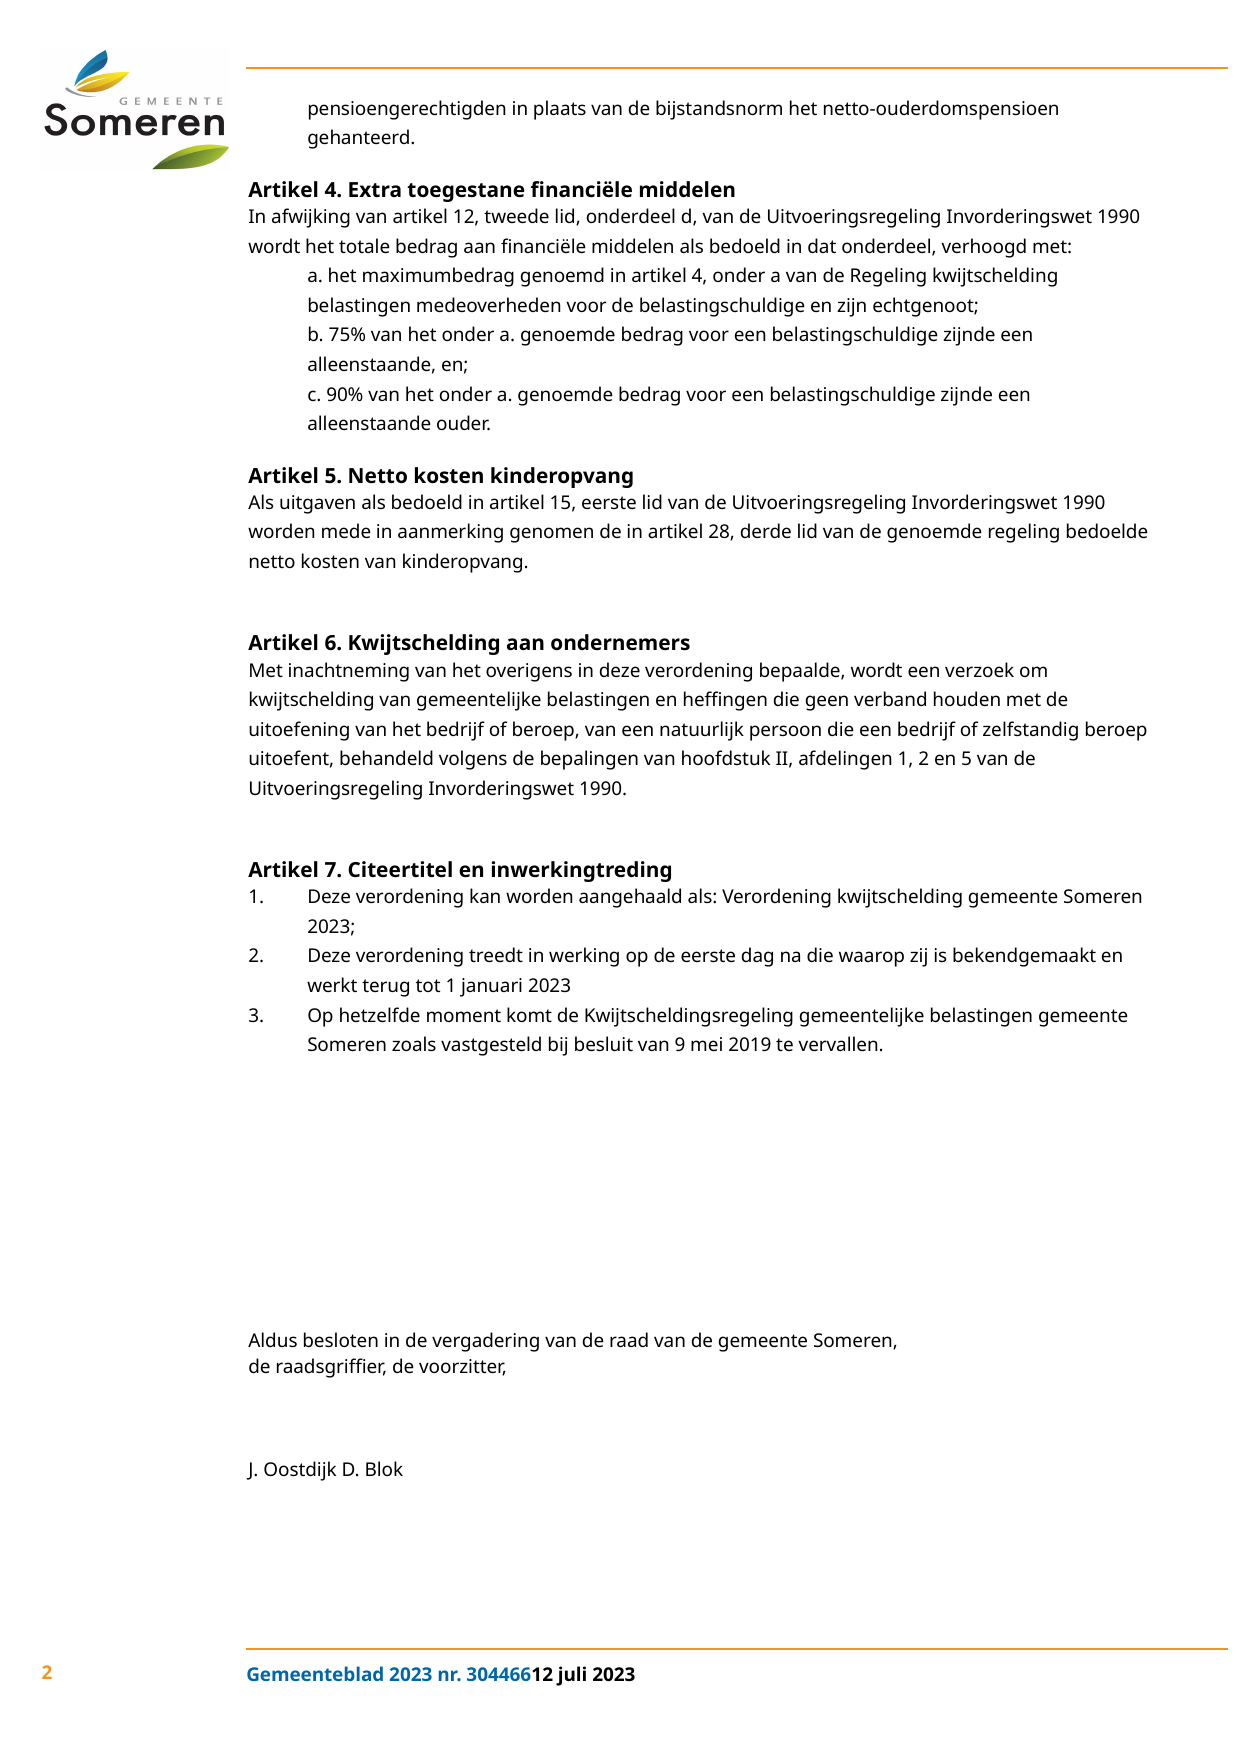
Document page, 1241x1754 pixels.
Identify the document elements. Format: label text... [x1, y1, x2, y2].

list a. het maximumbedrag genoemd in artikel 4, onder a van de Regeling kwijtschelding belastingen medeoverheden voor de belastingschuldige en zijn echtgenoot; [248, 262, 1152, 318]
list Deze verordening kan worden aangehaald als: Verordening kwijtschelding gemeente Someren 2023; [248, 883, 1152, 939]
text Met inachtneming van het overigens in deze verordening bepaalde, wordt een verzoek om kwijtschelding van gemeentelijke belastingen en heffingen die geen verband houden met de uitoefening van het bedrijf of beroep, van een natuurlijk persoon die een bedrijf of zelfstandig beroep uitoefent, behandeld volgens de bepalingen van hoofdstuk II, afdelingen 1, 2 en 5 van de Uitvoeringsregeling Invorderingswet 1990. [248, 657, 1152, 801]
text Artikel 5. Netto kosten kinderopvang [248, 461, 1152, 489]
list b. 75% van het onder a. genoemde bedrag voor een belastingschuldige zijnde een alleenstaande, en; [248, 322, 1152, 377]
text Als uitgaven als bedoeld in artikel 15, eerste lid van de Uitvoeringsregeling Invorderingswet 1990 worden mede in aanmerking genomen de in artikel 28, derde lid van de genoemde regeling bedoelde netto kosten van kinderopvang. [248, 489, 1152, 574]
text In afwijking van artikel 12, tweede lid, onderdeel d, van de Uitvoeringsregeling Invorderingswet 1990 wordt het totale bedrag aan financiële middelen als bedoeld in dat onderdeel, verhoogd met: [248, 203, 1152, 258]
text Artikel 6. Kwijtschelding aan ondernemers [248, 628, 1152, 657]
picture [41, 47, 231, 172]
list Deze verordening treedt in werking op de eerste dag na die waarop zij is bekendgemaakt en werkt terug tot 1 januari 2023 [248, 943, 1152, 998]
text Aldus besloten in de vergadering van de raad van de gemeente Someren, [248, 1327, 1152, 1353]
text J. Oostdijk D. Blok [248, 1456, 1152, 1482]
text de raadsgriffier, de voorzitter, [248, 1353, 1152, 1379]
text Artikel 7. Citeertitel en inwerkingtreding [248, 855, 1152, 883]
list c. 90% van het onder a. genoemde bedrag voor een belastingschuldige zijnde een alleenstaande ouder. [248, 381, 1152, 436]
list Op hetzelfde moment komt de Kwijtscheldingsregeling gemeentelijke belastingen gemeente Someren zoals vastgesteld bij besluit van 9 mei 2019 te vervallen. [248, 1002, 1152, 1057]
text Artikel 4. Extra toegestane financiële middelen [248, 175, 1152, 203]
list pensioengerechtigden in plaats van de bijstandsnorm het netto-ouderdomspensioen gehanteerd. [248, 95, 1152, 150]
